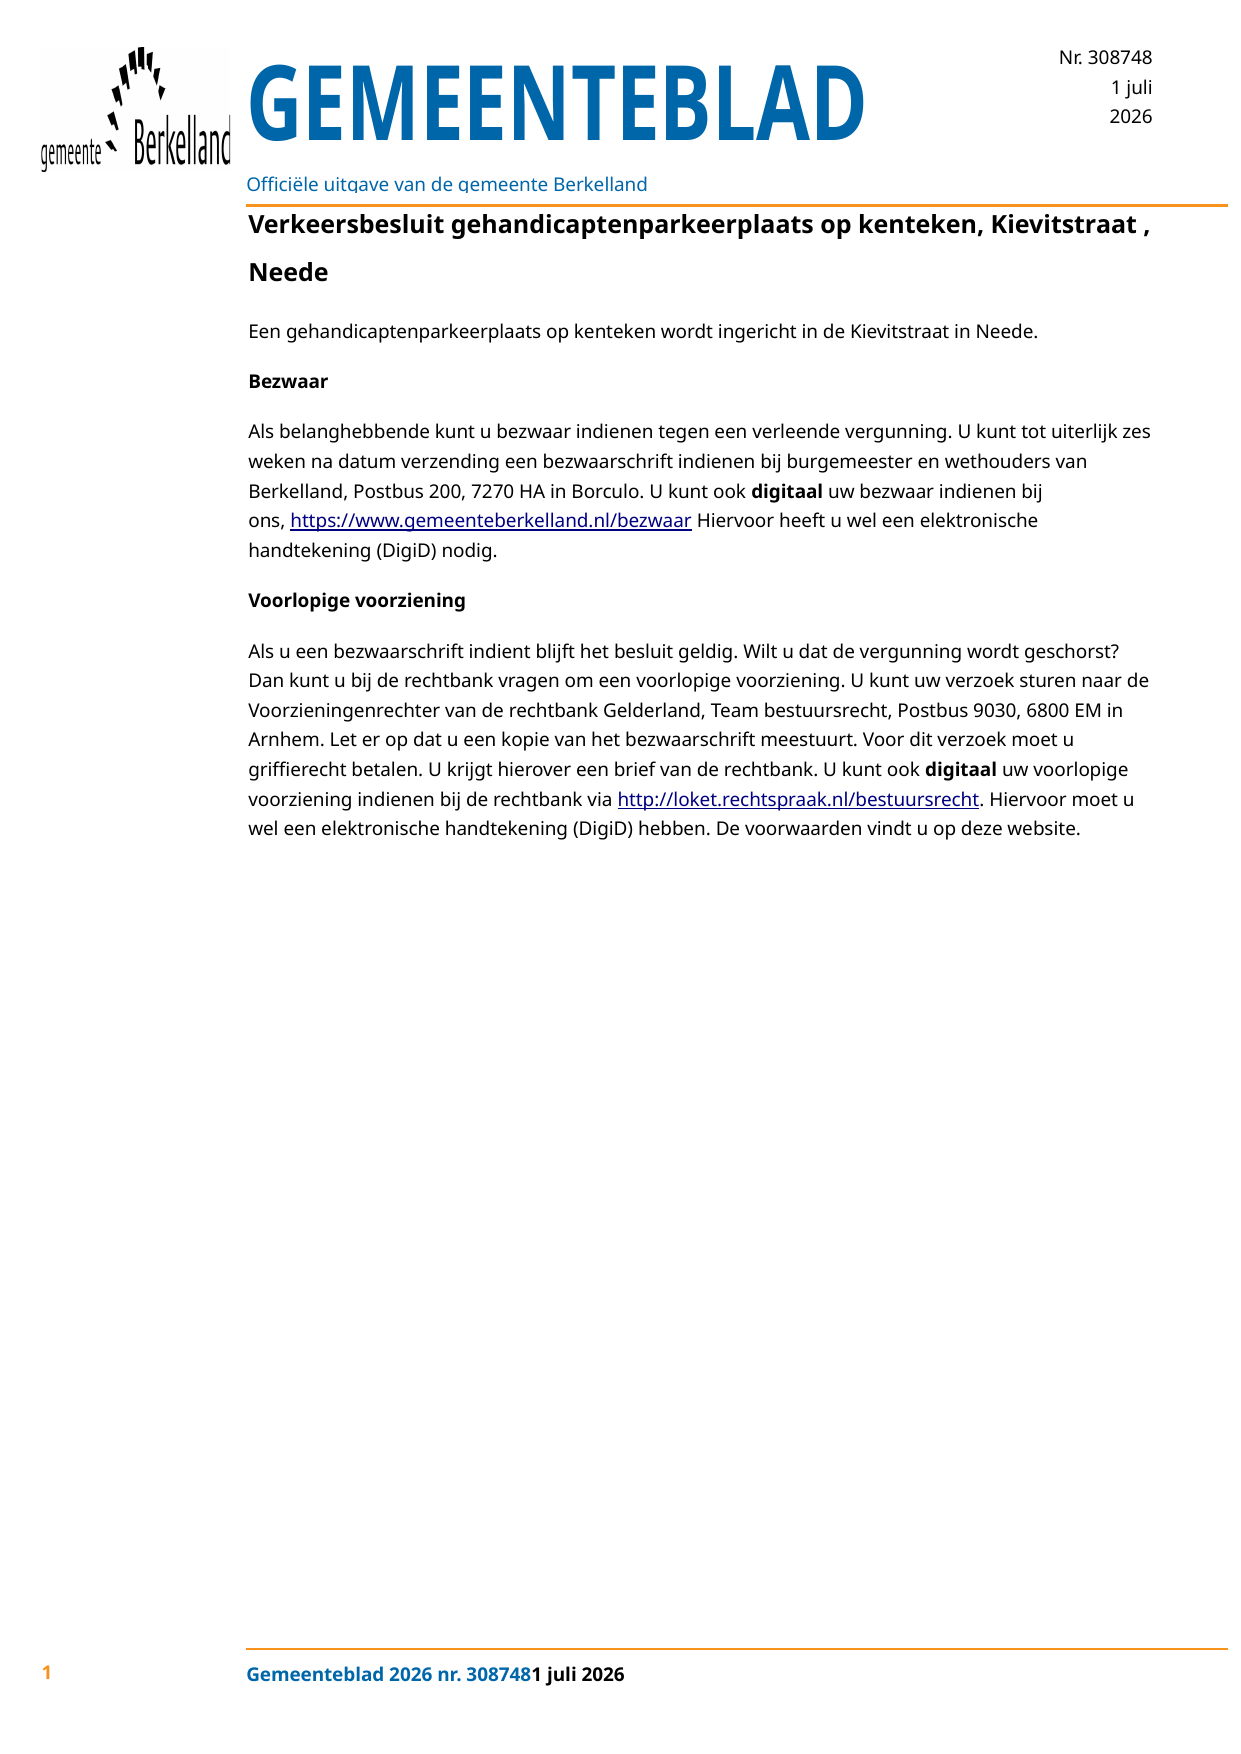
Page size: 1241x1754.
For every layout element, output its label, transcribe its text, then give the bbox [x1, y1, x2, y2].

text Verkeersbesluit gehandicaptenparkeerplaats op kenteken, Kievitstraat , Neede [248, 207, 1152, 288]
text Bezwaar [248, 368, 1152, 394]
text Voorlopige voorziening [248, 587, 1152, 613]
text Een gehandicaptenparkeerplaats op kenteken wordt ingericht in de Kievitstraat in Neede. [248, 318, 1152, 344]
picture [41, 47, 231, 172]
text Als belanghebbende kunt u bezwaar indienen tegen een verleende vergunning. U kunt tot uiterlijk zes weken na datum verzending een bezwaarschrift indienen bij burgemeester en wethouders van Berkelland, Postbus 200, 7270 HA in Borculo. U kunt ook digitaal uw bezwaar indienen bij ons, https://www.gemeenteberkelland.nl/bezwaar Hiervoor heeft u wel een elektronische handtekening (DigiD) nodig. [248, 419, 1152, 563]
text Als u een bezwaarschrift indient blijft het besluit geldig. Wilt u dat de vergunning wordt geschorst? Dan kunt u bij de rechtbank vragen om een voorlopige voorziening. U kunt uw verzoek sturen naar de Voorzieningenrechter van de rechtbank Gelderland, Team bestuursrecht, Postbus 9030, 6800 EM in Arnhem. Let er op dat u een kopie van het bezwaarschrift meestuurt. Voor dit verzoek moet u griffierecht betalen. U krijgt hierover een brief van de rechtbank. U kunt ook digitaal uw voorlopige voorziening indienen bij de rechtbank via http://loket.rechtspraak.nl/bestuursrecht. Hiervoor moet u wel een elektronische handtekening (DigiD) hebben. De voorwaarden vindt u op deze website. [248, 638, 1152, 841]
